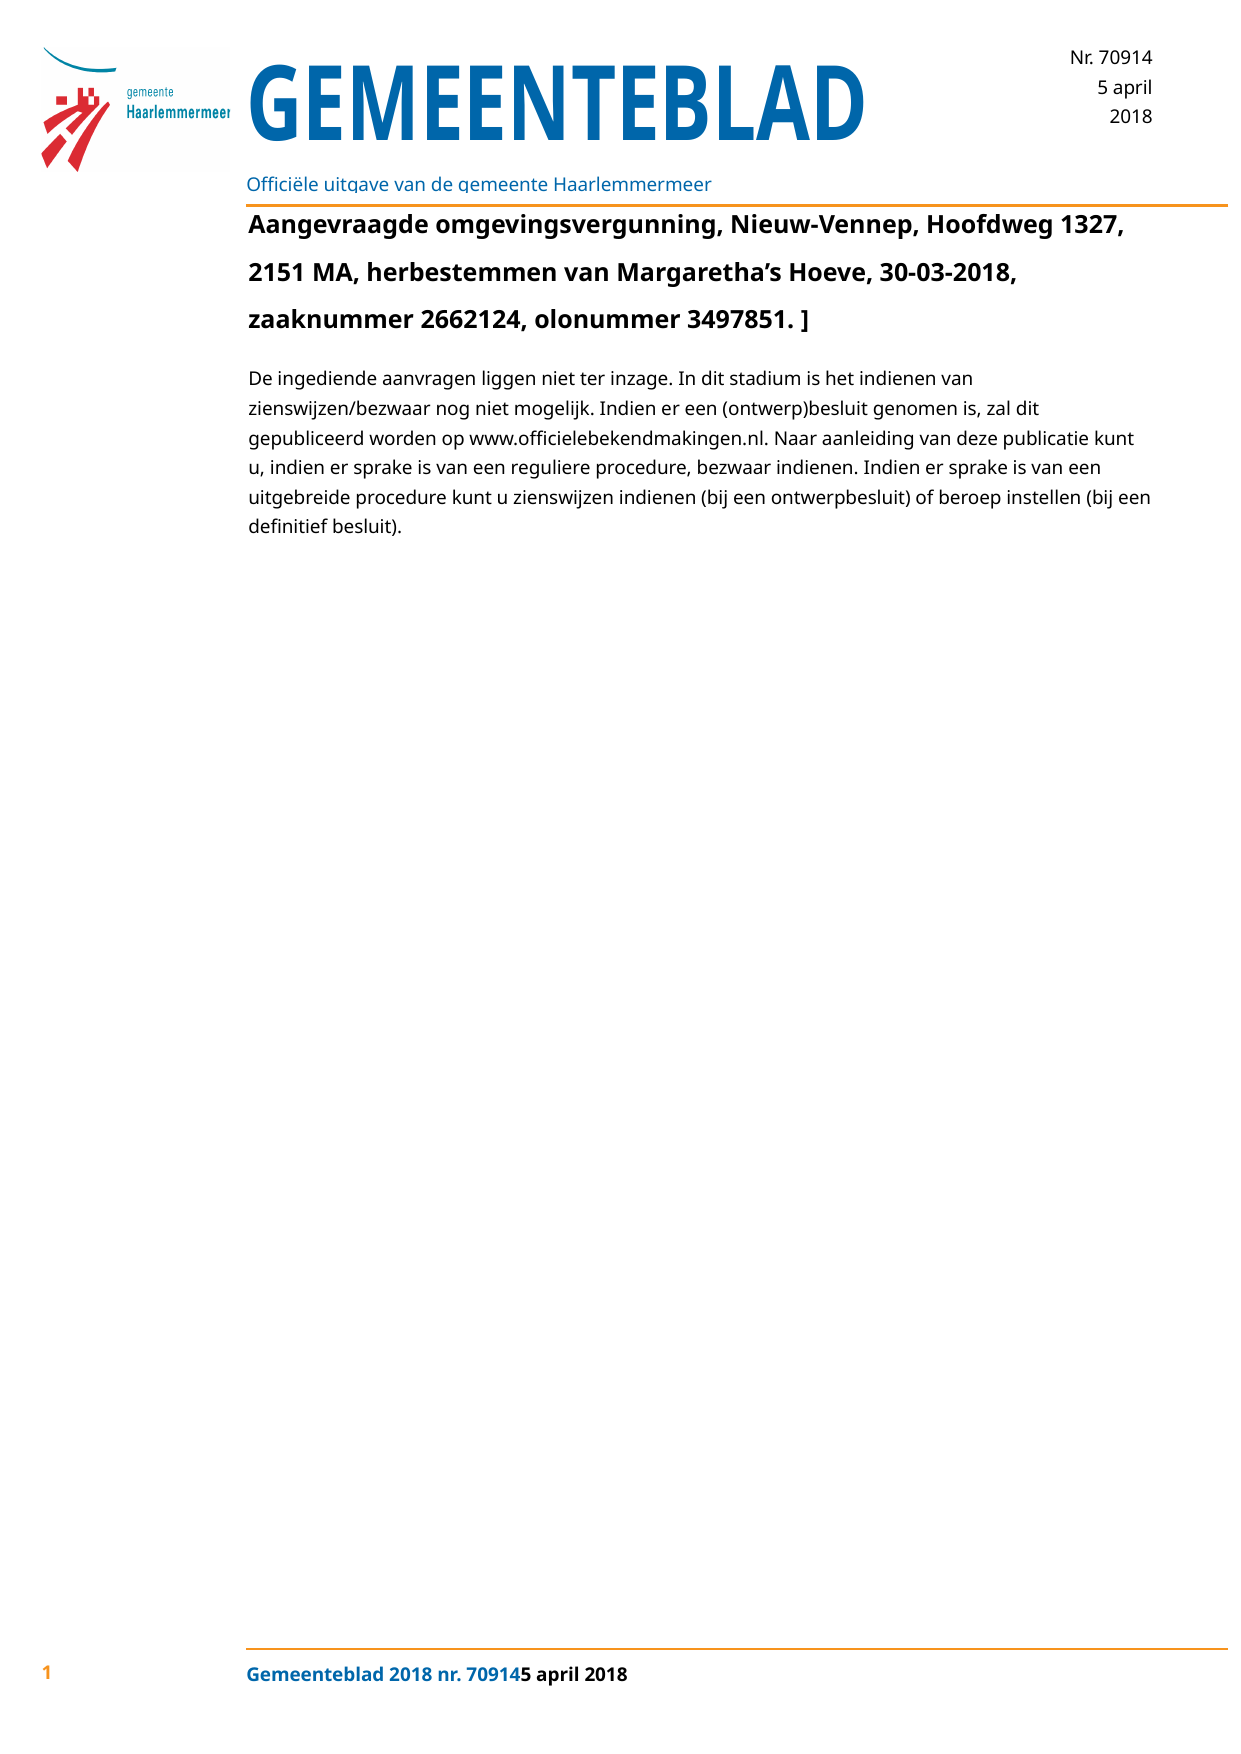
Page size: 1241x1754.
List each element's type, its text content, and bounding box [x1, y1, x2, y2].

picture [41, 47, 231, 172]
text De ingediende aanvragen liggen niet ter inzage. In dit stadium is het indienen van zienswijzen/bezwaar nog niet mogelijk. Indien er een (ontwerp)besluit genomen is, zal dit gepubliceerd worden op www.officielebekendmakingen.nl. Naar aanleiding van deze publicatie kunt u, indien er sprake is van een reguliere procedure, bezwaar indienen. Indien er sprake is van een uitgebreide procedure kunt u zienswijzen indienen (bij een ontwerpbesluit) of beroep instellen (bij een definitief besluit). [248, 366, 1152, 539]
text Aangevraagde omgevingsvergunning, Nieuw-Vennep, Hoofdweg 1327, 2151 MA, herbestemmen van Margaretha’s Hoeve, 30-03-2018, zaaknummer 2662124, olonummer 3497851. ] [248, 207, 1152, 336]
